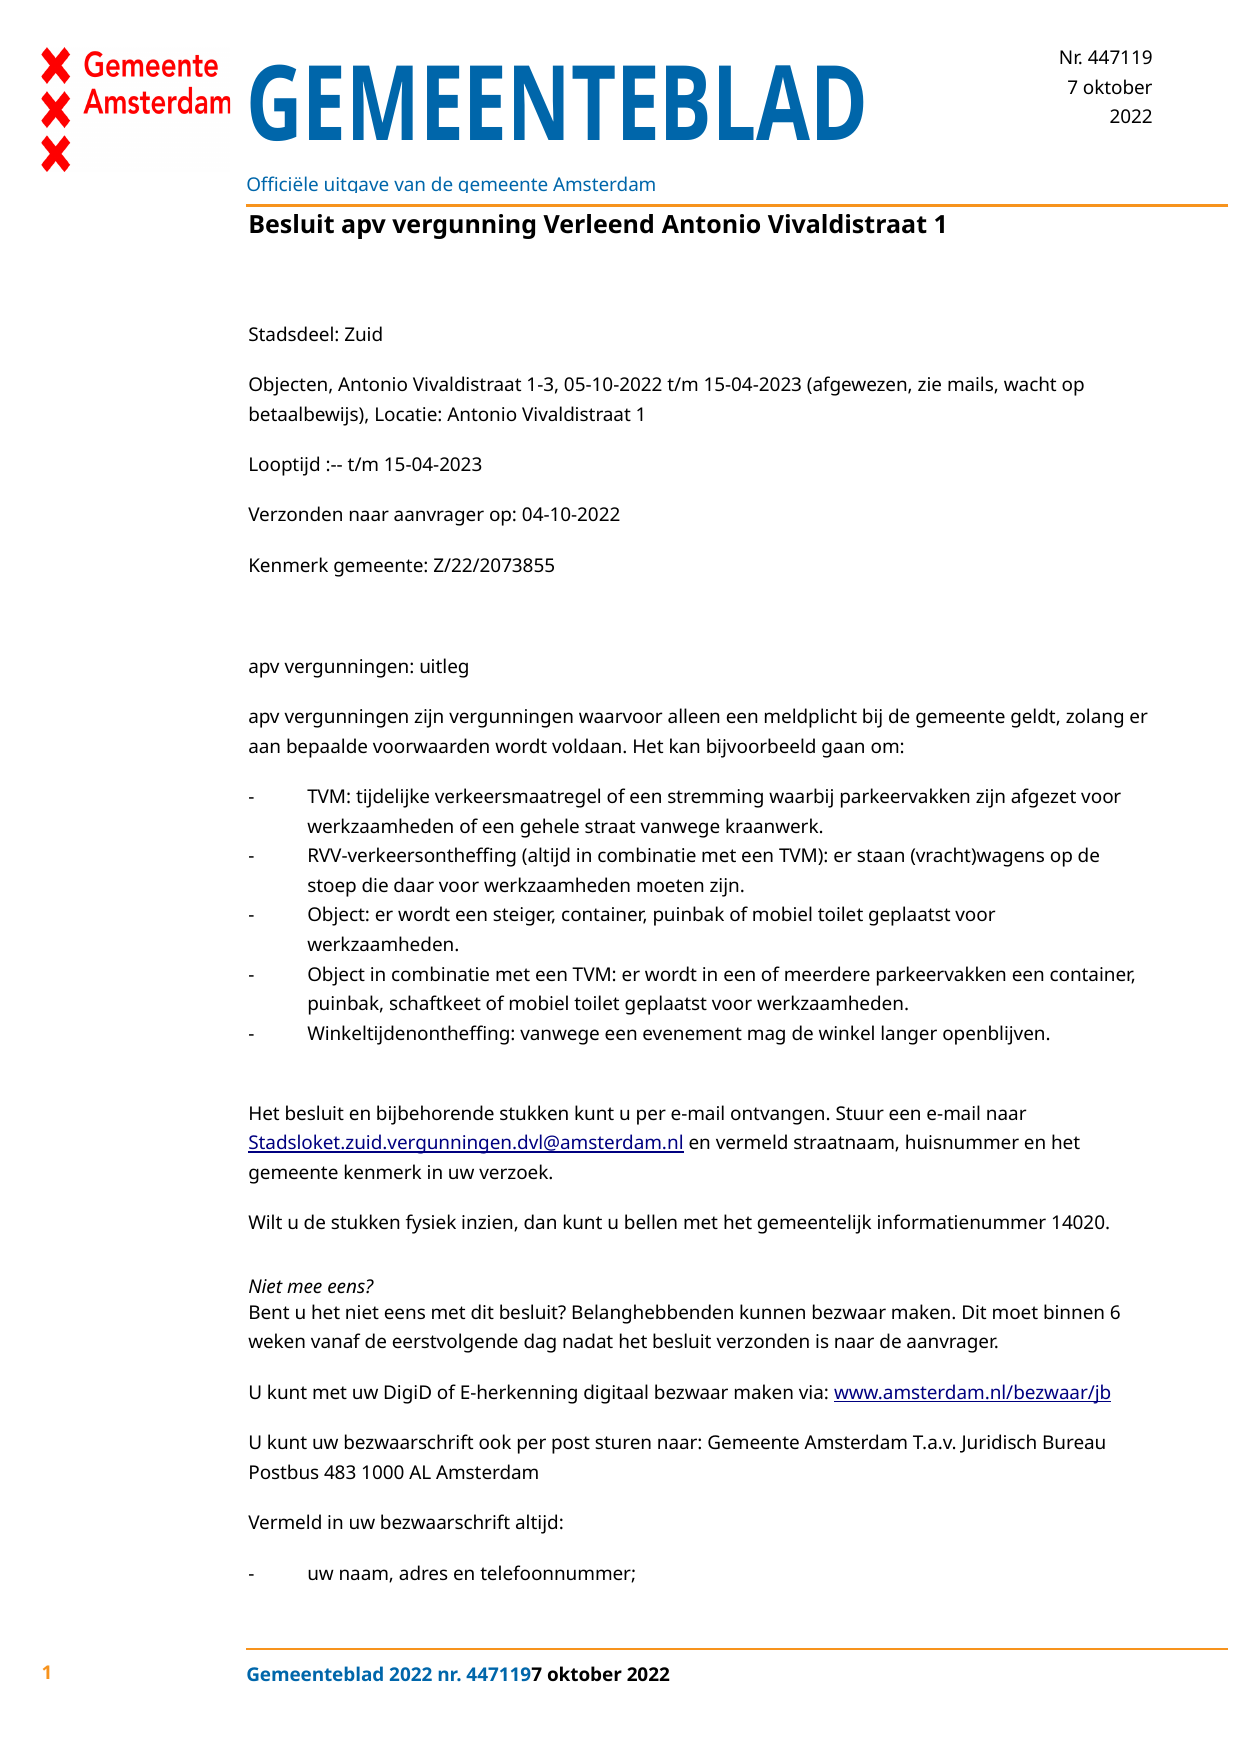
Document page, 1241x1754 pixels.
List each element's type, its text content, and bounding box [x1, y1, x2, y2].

text Besluit apv vergunning Verleend Antonio Vivaldistraat 1 [248, 207, 1152, 241]
text Het besluit en bijbehorende stukken kunt u per e-mail ontvangen. Stuur een e-mail naar Stadsloket.zuid.vergunningen.dvl@amsterdam.nl en vermeld straatnaam, huisnummer en het gemeente kenmerk in uw verzoek. [248, 1100, 1152, 1185]
text Niet mee eens? [248, 1273, 1152, 1299]
text U kunt met uw DigiD of E-herkenning digitaal bezwaar maken via: www.amsterdam.nl/bezwaar/jb [248, 1379, 1152, 1405]
text Bent u het niet eens met dit besluit? Belanghebbenden kunnen bezwaar maken. Dit moet binnen 6 weken vanaf de eerstvolgende dag nadat het besluit verzonden is naar de aanvrager. [248, 1299, 1152, 1354]
text apv vergunningen: uitleg [248, 653, 1152, 678]
text Kenmerk gemeente: Z/22/2073855 [248, 552, 1152, 578]
list uw naam, adres en telefoonnummer; [248, 1560, 1152, 1586]
list Object: er wordt een steiger, container, puinbak of mobiel toilet geplaatst voor werkzaamheden. [248, 902, 1152, 957]
picture [41, 47, 231, 172]
text Vermeld in uw bezwaarschrift altijd: [248, 1509, 1152, 1535]
list RVV-verkeersontheffing (altijd in combinatie met een TVM): er staan (vracht)wagens op de stoep die daar voor werkzaamheden moeten zijn. [248, 842, 1152, 898]
text U kunt uw bezwaarschrift ook per post sturen naar: Gemeente Amsterdam T.a.v. Juridisch Bureau Postbus 483 1000 AL Amsterdam [248, 1429, 1152, 1485]
list Object in combinatie met een TVM: er wordt in een of meerdere parkeervakken een container, puinbak, schaftkeet of mobiel toilet geplaatst voor werkzaamheden. [248, 961, 1152, 1016]
list Winkeltijdenontheffing: vanwege een evenement mag de winkel langer openblijven. [248, 1020, 1152, 1046]
text Stadsdeel: Zuid [248, 321, 1152, 346]
list TVM: tijdelijke verkeersmaatregel of een stremming waarbij parkeervakken zijn afgezet voor werkzaamheden of een gehele straat vanwege kraanwerk. [248, 783, 1152, 838]
text Verzonden naar aanvrager op: 04-10-2022 [248, 502, 1152, 527]
text Wilt u de stukken fysiek inzien, dan kunt u bellen met het gemeentelijk informatienummer 14020. [248, 1209, 1152, 1235]
text apv vergunningen zijn vergunningen waarvoor alleen een meldplicht bij de gemeente geldt, zolang er aan bepaalde voorwaarden wordt voldaan. Het kan bijvoorbeeld gaan om: [248, 703, 1152, 758]
text Objecten, Antonio Vivaldistraat 1-3, 05-10-2022 t/m 15-04-2023 (afgewezen, zie mails, wacht op betaalbewijs), Locatie: Antonio Vivaldistraat 1 [248, 371, 1152, 426]
text Looptijd :-- t/m 15-04-2023 [248, 451, 1152, 477]
